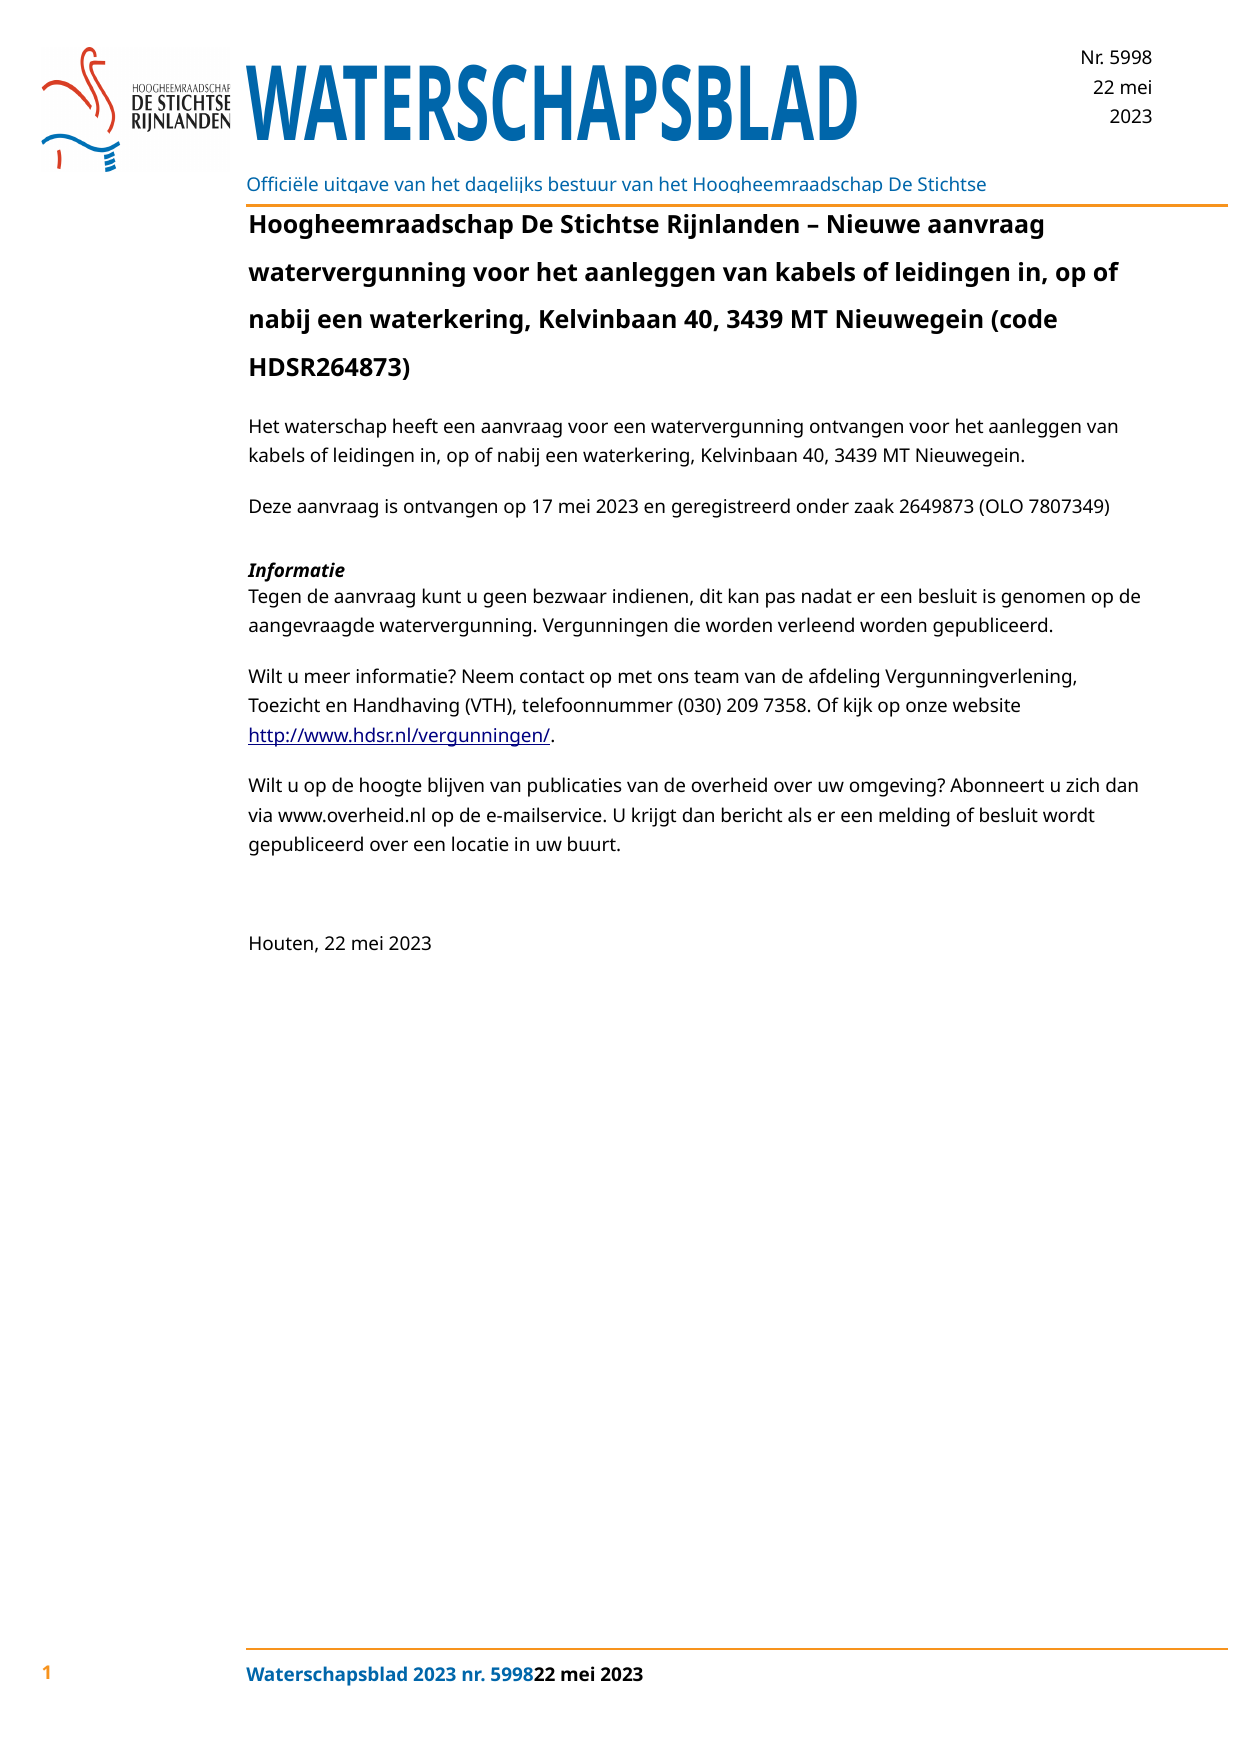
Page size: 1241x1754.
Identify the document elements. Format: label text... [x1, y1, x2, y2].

text Het waterschap heeft een aanvraag voor een watervergunning ontvangen voor het aanleggen van kabels of leidingen in, op of nabij een waterkering, Kelvinbaan 40, 3439 MT Nieuwegein. [248, 413, 1152, 468]
text Wilt u op de hoogte blijven van publicaties van de overheid over uw omgeving? Abonneert u zich dan via www.overheid.nl op de e-mailservice. U krijgt dan bericht als er een melding of besluit wordt gepubliceerd over een locatie in uw buurt. [248, 772, 1152, 857]
text Houten, 22 mei 2023 [248, 930, 1152, 956]
text Informatie [248, 557, 1152, 583]
text Deze aanvraag is ontvangen op 17 mei 2023 en geregistreerd onder zaak 2649873 (OLO 7807349) [248, 493, 1152, 519]
text Wilt u meer informatie? Neem contact op met ons team van de afdeling Vergunningverlening, Toezicht en Handhaving (VTH), telefoonnummer (030) 209 7358. Of kijk op onze website http://www.hdsr.nl/vergunningen/. [248, 663, 1152, 748]
text Tegen de aanvraag kunt u geen bezwaar indienen, dit kan pas nadat er een besluit is genomen op de aangevraagde watervergunning. Vergunningen die worden verleend worden gepubliceerd. [248, 583, 1152, 638]
text Hoogheemraadschap De Stichtse Rijnlanden – Nieuwe aanvraag watervergunning voor het aanleggen van kabels of leidingen in, op of nabij een waterkering, Kelvinbaan 40, 3439 MT Nieuwegein (code HDSR264873) [248, 207, 1152, 384]
picture [41, 47, 231, 172]
